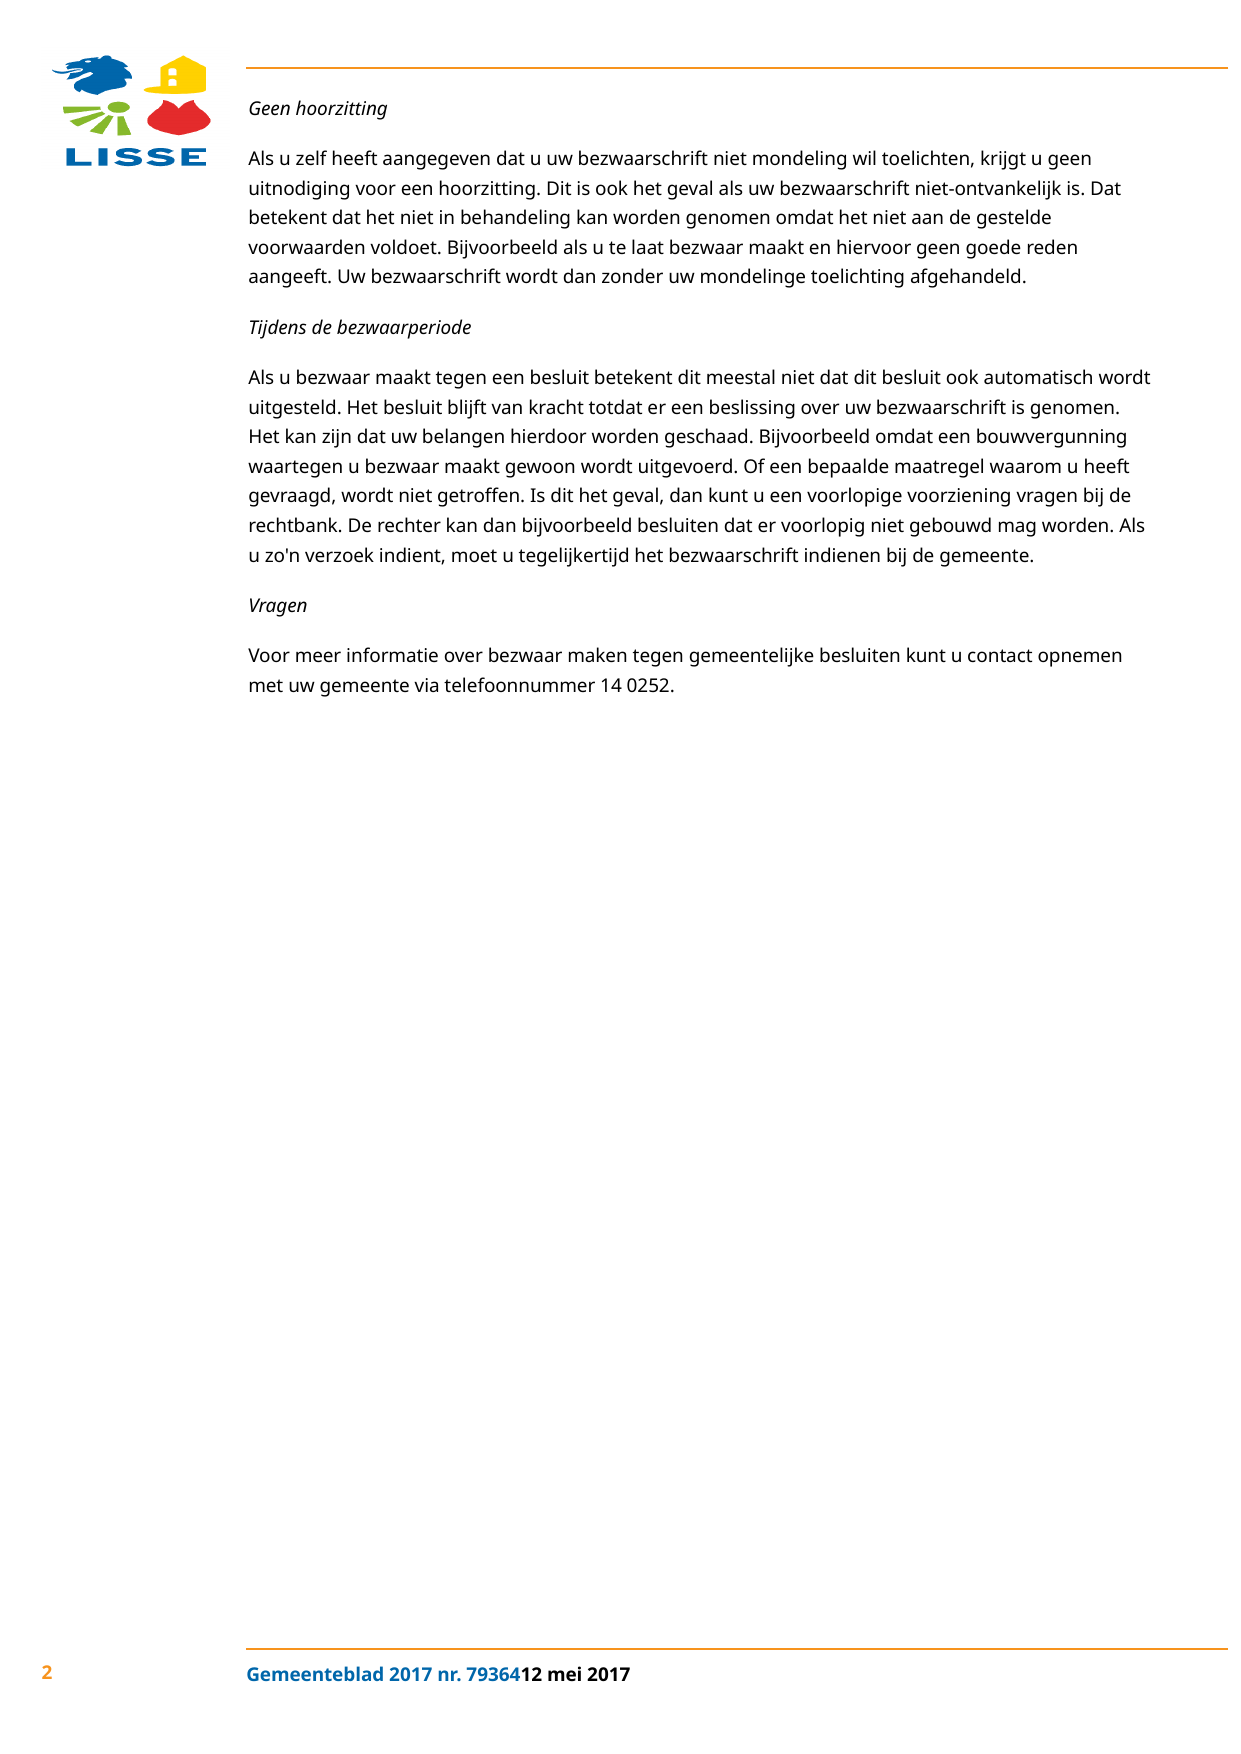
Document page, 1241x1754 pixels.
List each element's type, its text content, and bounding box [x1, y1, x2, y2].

text Als u bezwaar maakt tegen een besluit betekent dit meestal niet dat dit besluit ook automatisch wordt uitgesteld. Het besluit blijft van kracht totdat er een beslissing over uw bezwaarschrift is genomen. Het kan zijn dat uw belangen hierdoor worden geschaad. Bijvoorbeeld omdat een bouwvergunning waartegen u bezwaar maakt gewoon wordt uitgevoerd. Of een bepaalde maatregel waarom u heeft gevraagd, wordt niet getroffen. Is dit het geval, dan kunt u een voorlopige voorziening vragen bij de rechtbank. De rechter kan dan bijvoorbeeld besluiten dat er voorlopig niet gebouwd mag worden. Als u zo'n verzoek indient, moet u tegelijkertijd het bezwaarschrift indienen bij de gemeente. [248, 364, 1152, 568]
picture [41, 47, 231, 172]
text Voor meer informatie over bezwaar maken tegen gemeentelijke besluiten kunt u contact opnemen met uw gemeente via telefoonnummer 14 0252. [248, 643, 1152, 698]
text Als u zelf heeft aangegeven dat u uw bezwaarschrift niet mondeling wil toelichten, krijgt u geen uitnodiging voor een hoorzitting. Dit is ook het geval als uw bezwaarschrift niet-ontvankelijk is. Dat betekent dat het niet in behandeling kan worden genomen omdat het niet aan de gestelde voorwaarden voldoet. Bijvoorbeeld als u te laat bezwaar maakt en hiervoor geen goede reden aangeeft. Uw bezwaarschrift wordt dan zonder uw mondelinge toelichting afgehandeld. [248, 145, 1152, 289]
text Geen hoorzitting [248, 95, 1152, 121]
text Vragen [248, 592, 1152, 618]
text Tijdens de bezwaarperiode [248, 314, 1152, 340]
